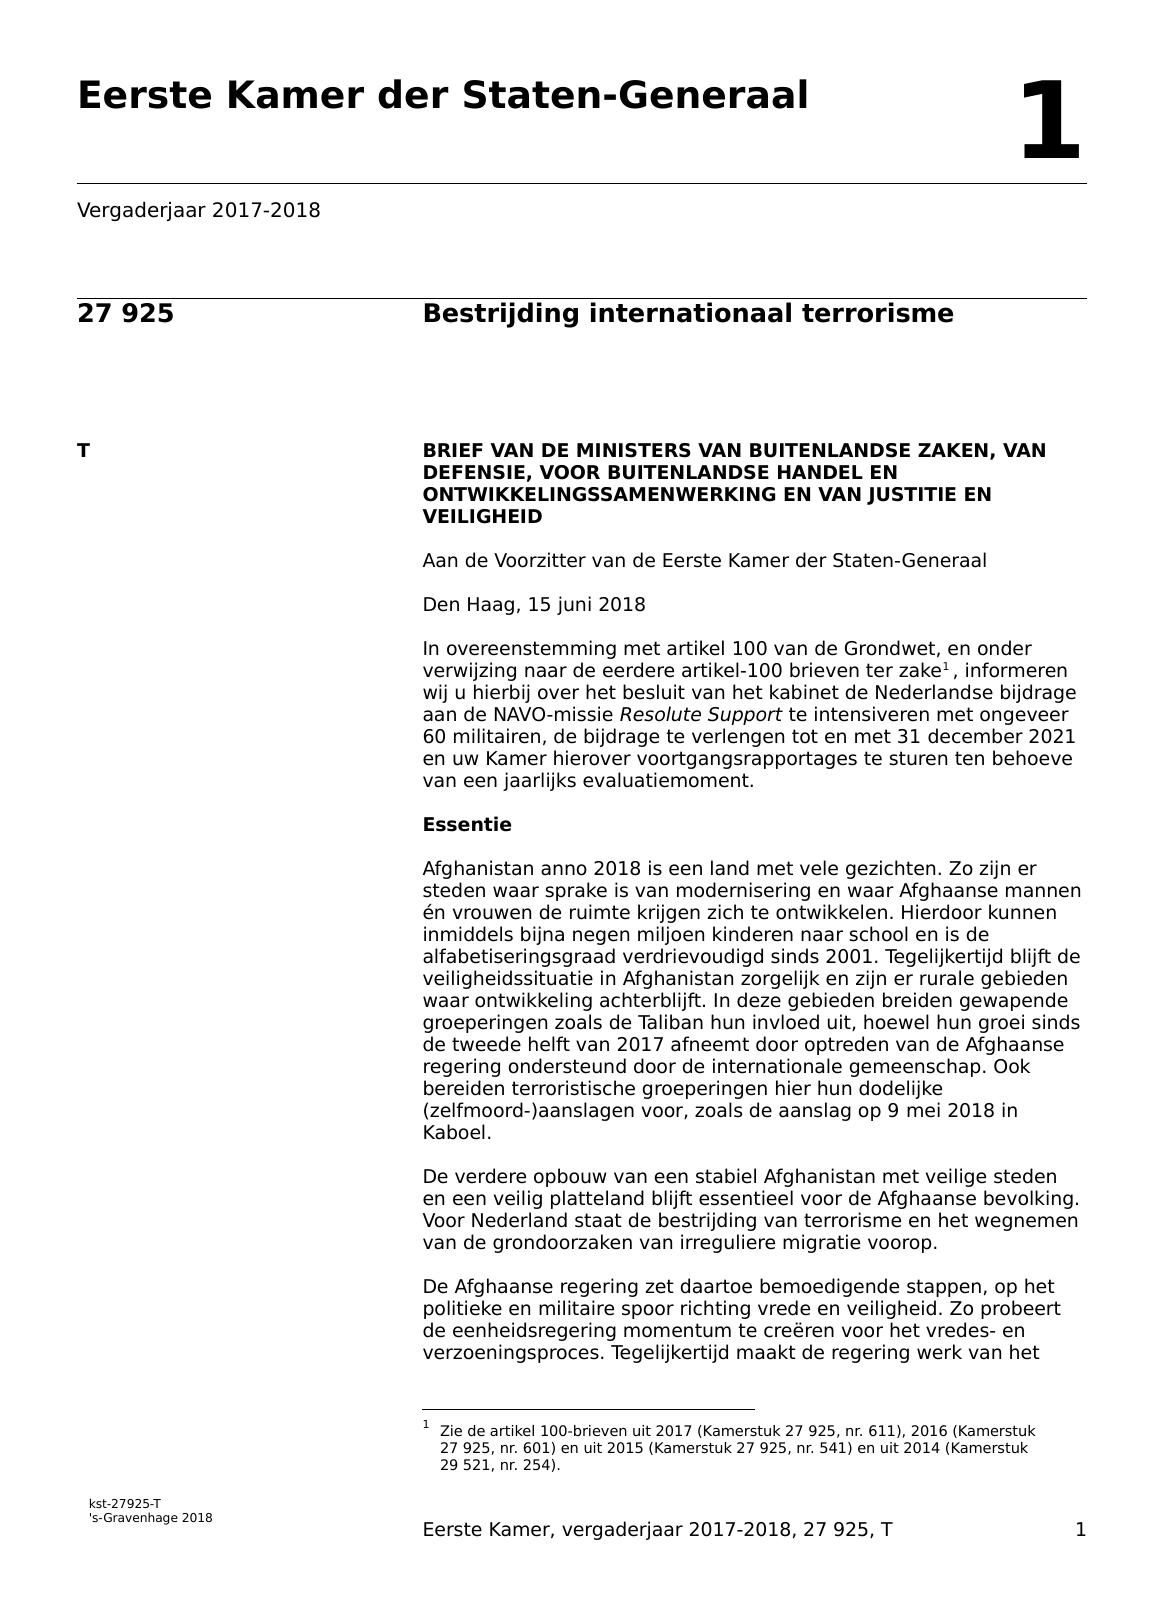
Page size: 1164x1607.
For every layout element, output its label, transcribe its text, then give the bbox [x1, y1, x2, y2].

subtitle 27 925 Bestrijding internationaal terrorisme [77, 299, 1087, 329]
table_header Eerste Kamer der Staten-Generaal [77, 59, 886, 183]
text Zie de artikel 100-brieven uit 2017 (Kamerstuk 27 925, nr. 611), 2016 (Kamerstuk 27 925, nr. 601) en uit 2015 (Kamerstuk 27 925, nr. 541) en uit 2014 (Kamerstuk 29 521, nr. 254). [422, 1418, 1087, 1474]
subtitle T BRIEF VAN DE MINISTERS VAN BUITENLANDSE ZAKEN, VAN DEFENSIE, VOOR BUITENLANDSE HANDEL EN ONTWIKKELINGSSAMENWERKING EN VAN JUSTITIE EN VEILIGHEID [77, 440, 1087, 528]
text Aan de Voorzitter van de Eerste Kamer der Staten-Generaal [422, 550, 1087, 572]
text Den Haag, 15 juni 2018 [422, 594, 1087, 616]
table_cell Vergaderjaar 2017-2018 [77, 184, 1087, 298]
text kst-27925-T [88, 1497, 323, 1511]
text 's-Gravenhage 2018 [88, 1511, 323, 1525]
text De verdere opbouw van een stabiel Afghanistan met veilige steden en een veilig platteland blijft essentieel voor de Afghaanse bevolking. Voor Nederland staat de bestrijding van terrorisme en het wegnemen van de grondoorzaken van irreguliere migratie voorop. [422, 1166, 1087, 1254]
subtitle Essentie [422, 814, 1087, 836]
text In overeenstemming met artikel 100 van de Grondwet, en onder verwijzing naar de eerdere artikel-100 brieven ter zake, informeren wij u hierbij over het besluit van het kabinet de Nederlandse bijdrage aan de NAVO-missie Resolute Support te intensiveren met ongeveer 60 militairen, de bijdrage te verlengen tot en met 31 december 2021 en uw Kamer hierover voortgangsrapportages te sturen ten behoeve van een jaarlijks evaluatiemoment. [422, 638, 1087, 792]
table_header 1 [886, 59, 1087, 183]
text Afghanistan anno 2018 is een land met vele gezichten. Zo zijn er steden waar sprake is van modernisering en waar Afghaanse mannen én vrouwen de ruimte krijgen zich te ontwikkelen. Hierdoor kunnen inmiddels bijna negen miljoen kinderen naar school en is de alfabetiseringsgraad verdrievoudigd sinds 2001. Tegelijkertijd blijft de veiligheidssituatie in Afghanistan zorgelijk en zijn er rurale gebieden waar ontwikkeling achterblijft. In deze gebieden breiden gewapende groeperingen zoals de Taliban hun invloed uit, hoewel hun groei sinds de tweede helft van 2017 afneemt door optreden van de Afghaanse regering ondersteund door de internationale gemeenschap. Ook bereiden terroristische groeperingen hier hun dodelijke (zelfmoord-)aanslagen voor, zoals de aanslag op 9 mei 2018 in Kaboel. [422, 858, 1087, 1144]
text De Afghaanse regering zet daartoe bemoedigende stappen, op het politieke en militaire spoor richting vrede en veiligheid. Zo probeert de eenheidsregering momentum te creëren voor het vredes- en verzoeningsproces. Tegelijkertijd maakt de regering werk van het [422, 1276, 1087, 1364]
